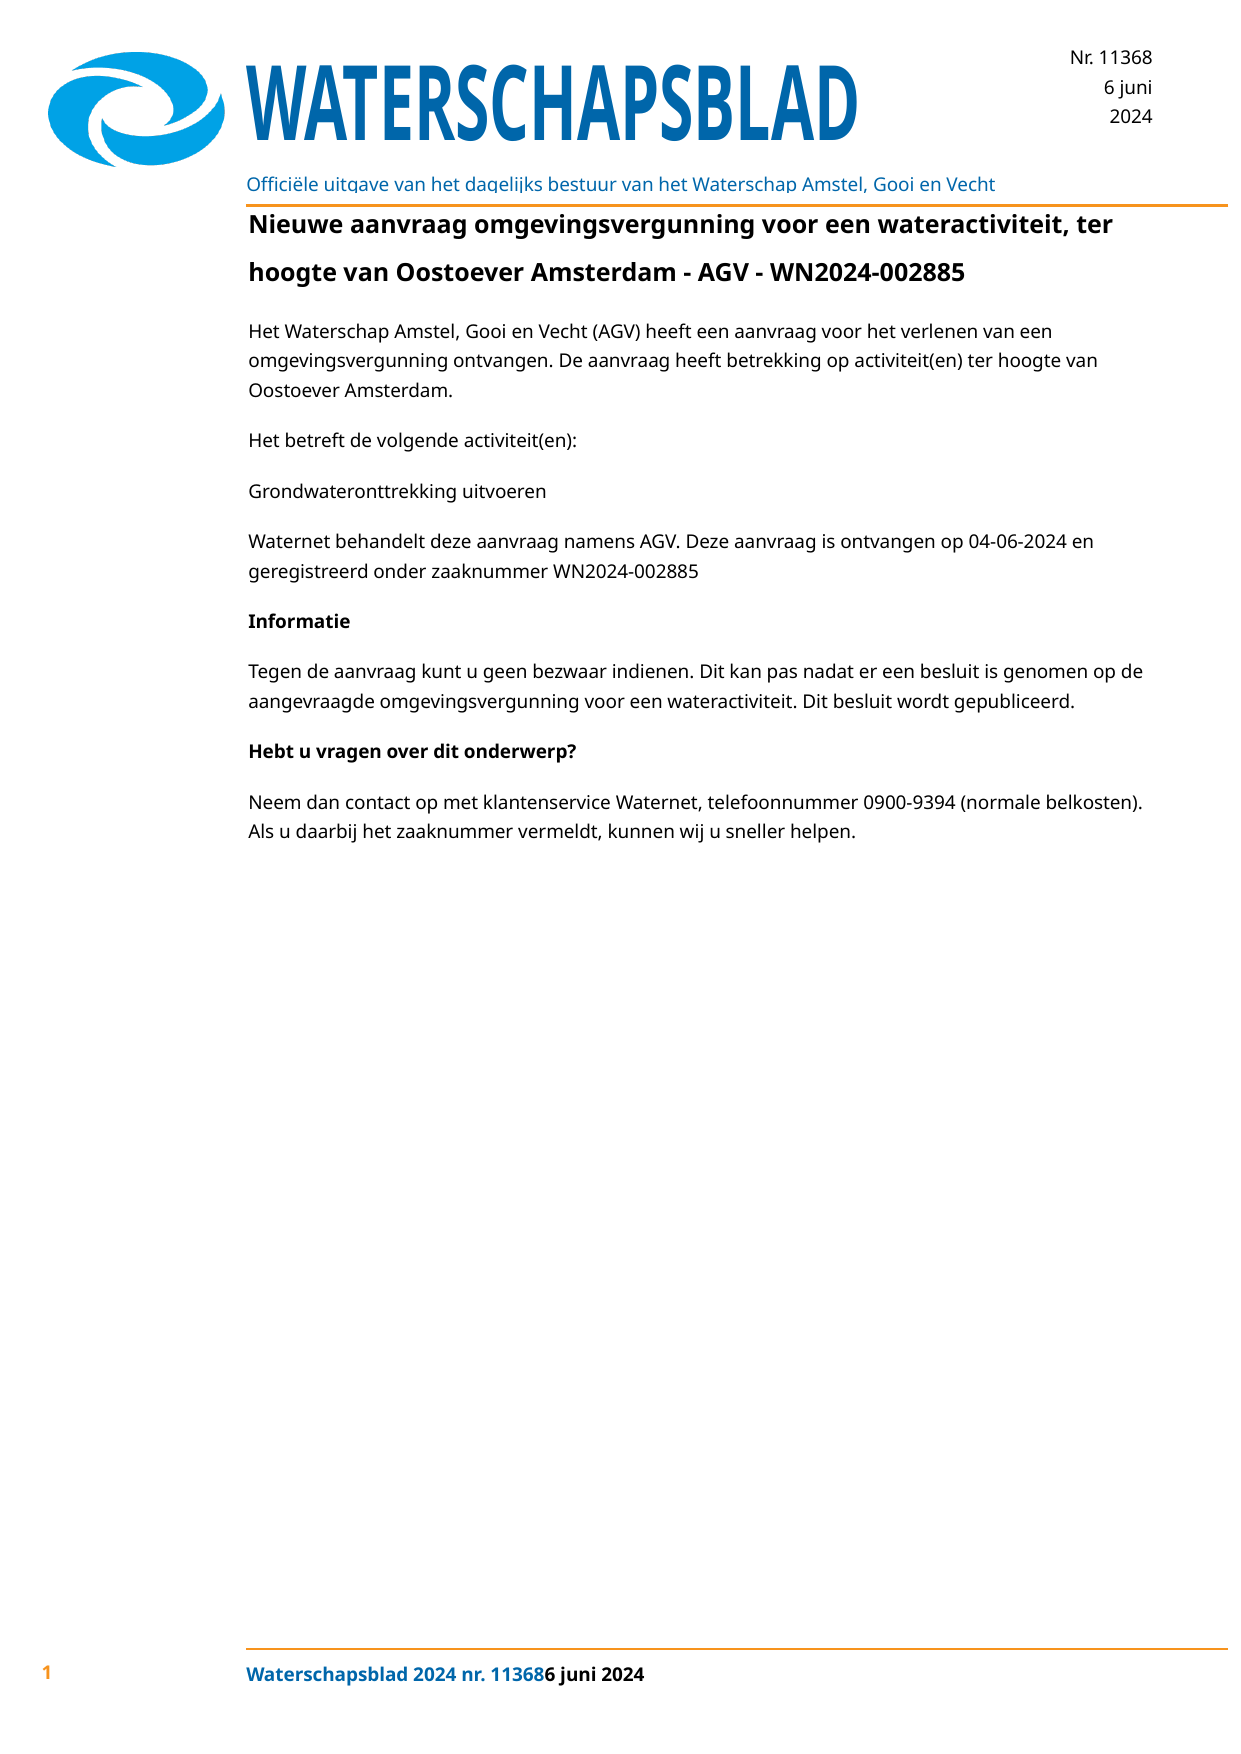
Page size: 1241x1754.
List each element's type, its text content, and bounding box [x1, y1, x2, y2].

text Waternet behandelt deze aanvraag namens AGV. Deze aanvraag is ontvangen op 04-06-2024 en geregistreerd onder zaaknummer WN2024-002885 [248, 528, 1152, 584]
text Tegen de aanvraag kunt u geen bezwaar indienen. Dit kan pas nadat er een besluit is genomen op de aangevraagde omgevingsvergunning voor een wateractiviteit. Dit besluit wordt gepubliceerd. [248, 659, 1152, 714]
picture [41, 47, 231, 172]
text Informatie [248, 608, 1152, 634]
text Hebt u vragen over dit onderwerp? [248, 739, 1152, 764]
text Nieuwe aanvraag omgevingsvergunning voor een wateractiviteit, ter hoogte van Oostoever Amsterdam - AGV - WN2024-002885 [248, 207, 1152, 288]
text Grondwateronttrekking uitvoeren [248, 478, 1152, 504]
text Het betreft de volgende activiteit(en): [248, 427, 1152, 453]
text Neem dan contact op met klantenservice Waternet, telefoonnummer 0900-9394 (normale belkosten). Als u daarbij het zaaknummer vermeldt, kunnen wij u sneller helpen. [248, 789, 1152, 844]
text Het Waterschap Amstel, Gooi en Vecht (AGV) heeft een aanvraag voor het verlenen van een omgevingsvergunning ontvangen. De aanvraag heeft betrekking op activiteit(en) ter hoogte van Oostoever Amsterdam. [248, 318, 1152, 403]
